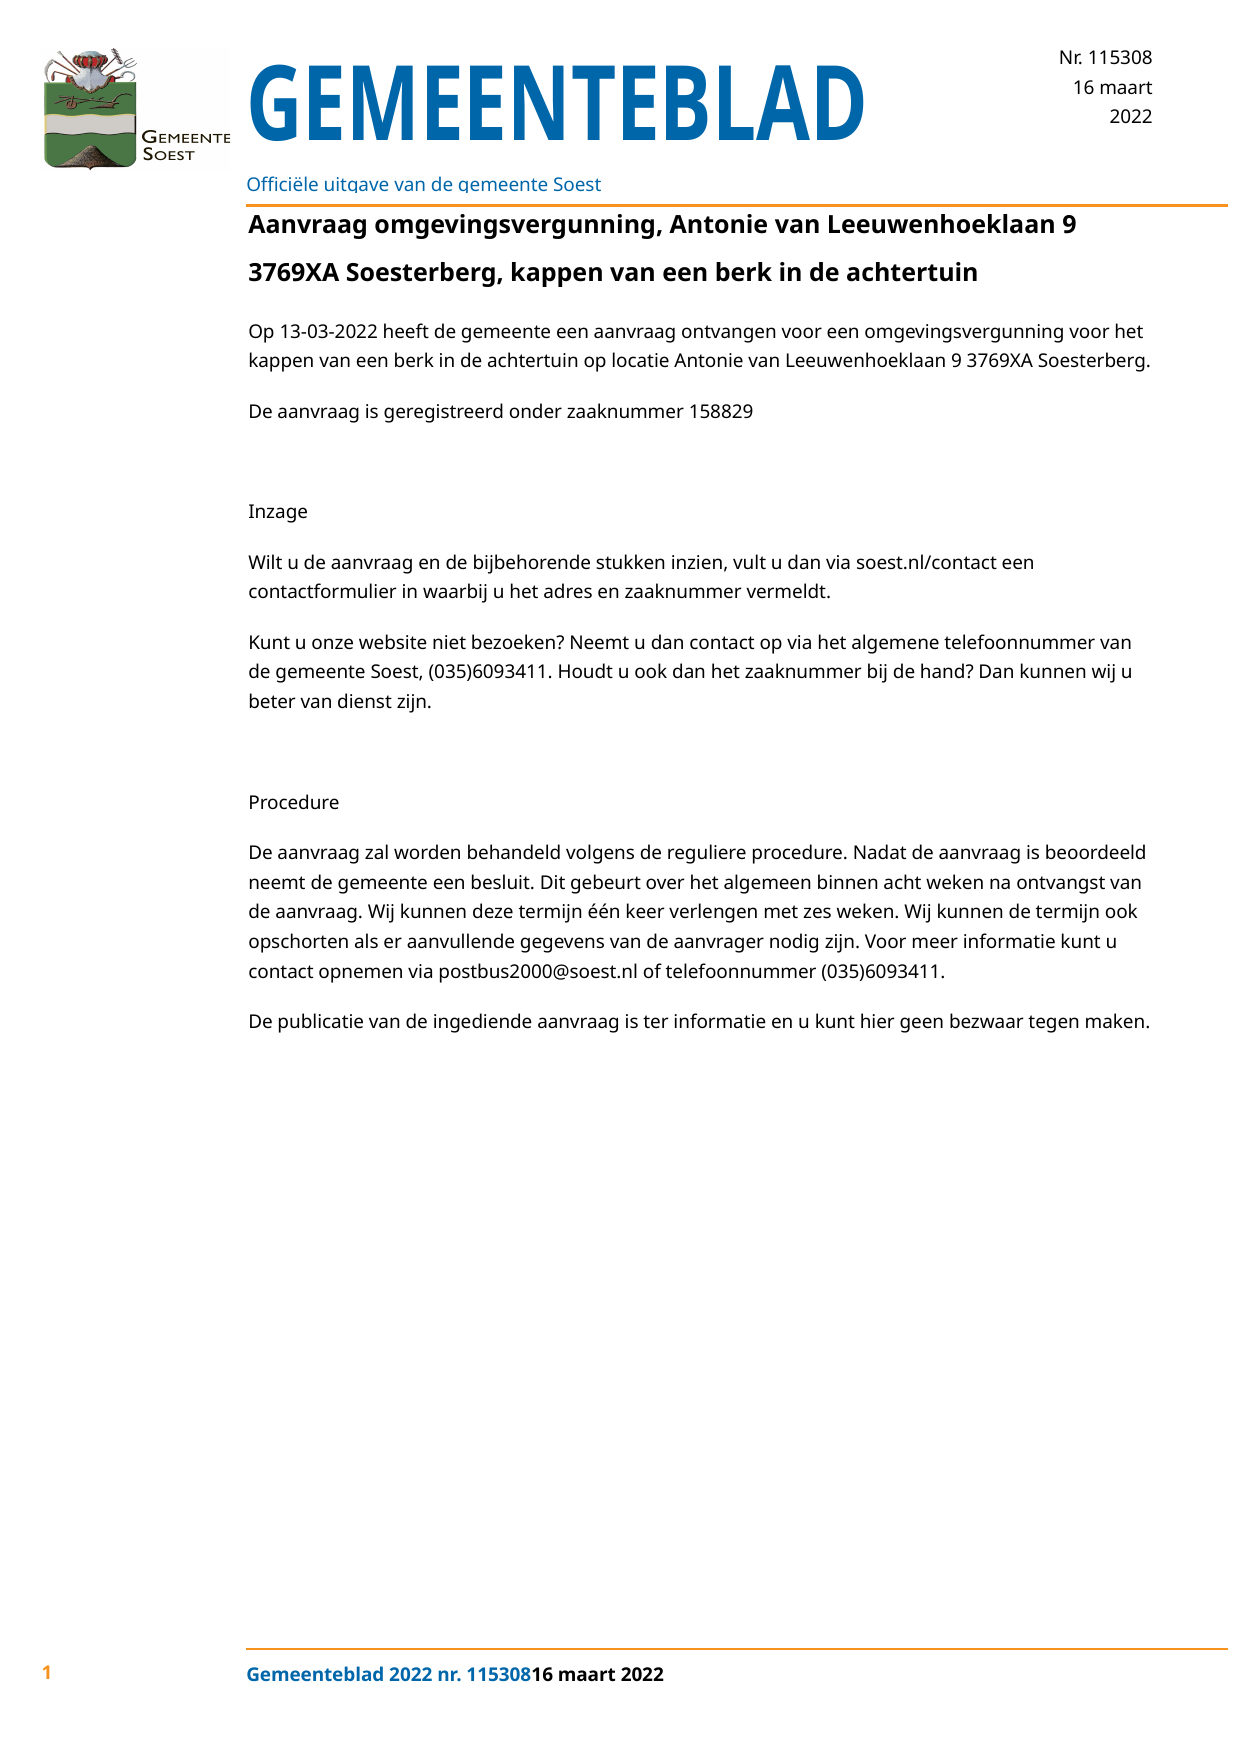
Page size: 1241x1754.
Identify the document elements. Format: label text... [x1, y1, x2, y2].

text Inzage [248, 499, 1152, 524]
text Kunt u onze website niet bezoeken? Neemt u dan contact op via het algemene telefoonnummer van de gemeente Soest, (035)6093411. Houdt u ook dan het zaaknummer bij de hand? Dan kunnen wij u beter van dienst zijn. [248, 629, 1152, 714]
text Wilt u de aanvraag en de bijbehorende stukken inzien, vult u dan via soest.nl/contact een contactformulier in waarbij u het adres en zaaknummer vermeldt. [248, 549, 1152, 604]
text De aanvraag zal worden behandeld volgens de reguliere procedure. Nadat de aanvraag is beoordeeld neemt de gemeente een besluit. Dit gebeurt over het algemeen binnen acht weken na ontvangst van de aanvraag. Wij kunnen deze termijn één keer verlengen met zes weken. Wij kunnen de termijn ook opschorten als er aanvullende gegevens van de aanvrager nodig zijn. Voor meer informatie kunt u contact opnemen via postbus2000@soest.nl of telefoonnummer (035)6093411. [248, 839, 1152, 984]
text Aanvraag omgevingsvergunning, Antonie van Leeuwenhoeklaan 9 3769XA Soesterberg, kappen van een berk in de achtertuin [248, 207, 1152, 288]
text De aanvraag is geregistreerd onder zaaknummer 158829 [248, 398, 1152, 424]
text De publicatie van de ingediende aanvraag is ter informatie en u kunt hier geen bezwaar tegen maken. [248, 1008, 1152, 1034]
picture [41, 47, 231, 172]
text Op 13-03-2022 heeft de gemeente een aanvraag ontvangen voor een omgevingsvergunning voor het kappen van een berk in de achtertuin op locatie Antonie van Leeuwenhoeklaan 9 3769XA Soesterberg. [248, 318, 1152, 373]
text Procedure [248, 789, 1152, 815]
